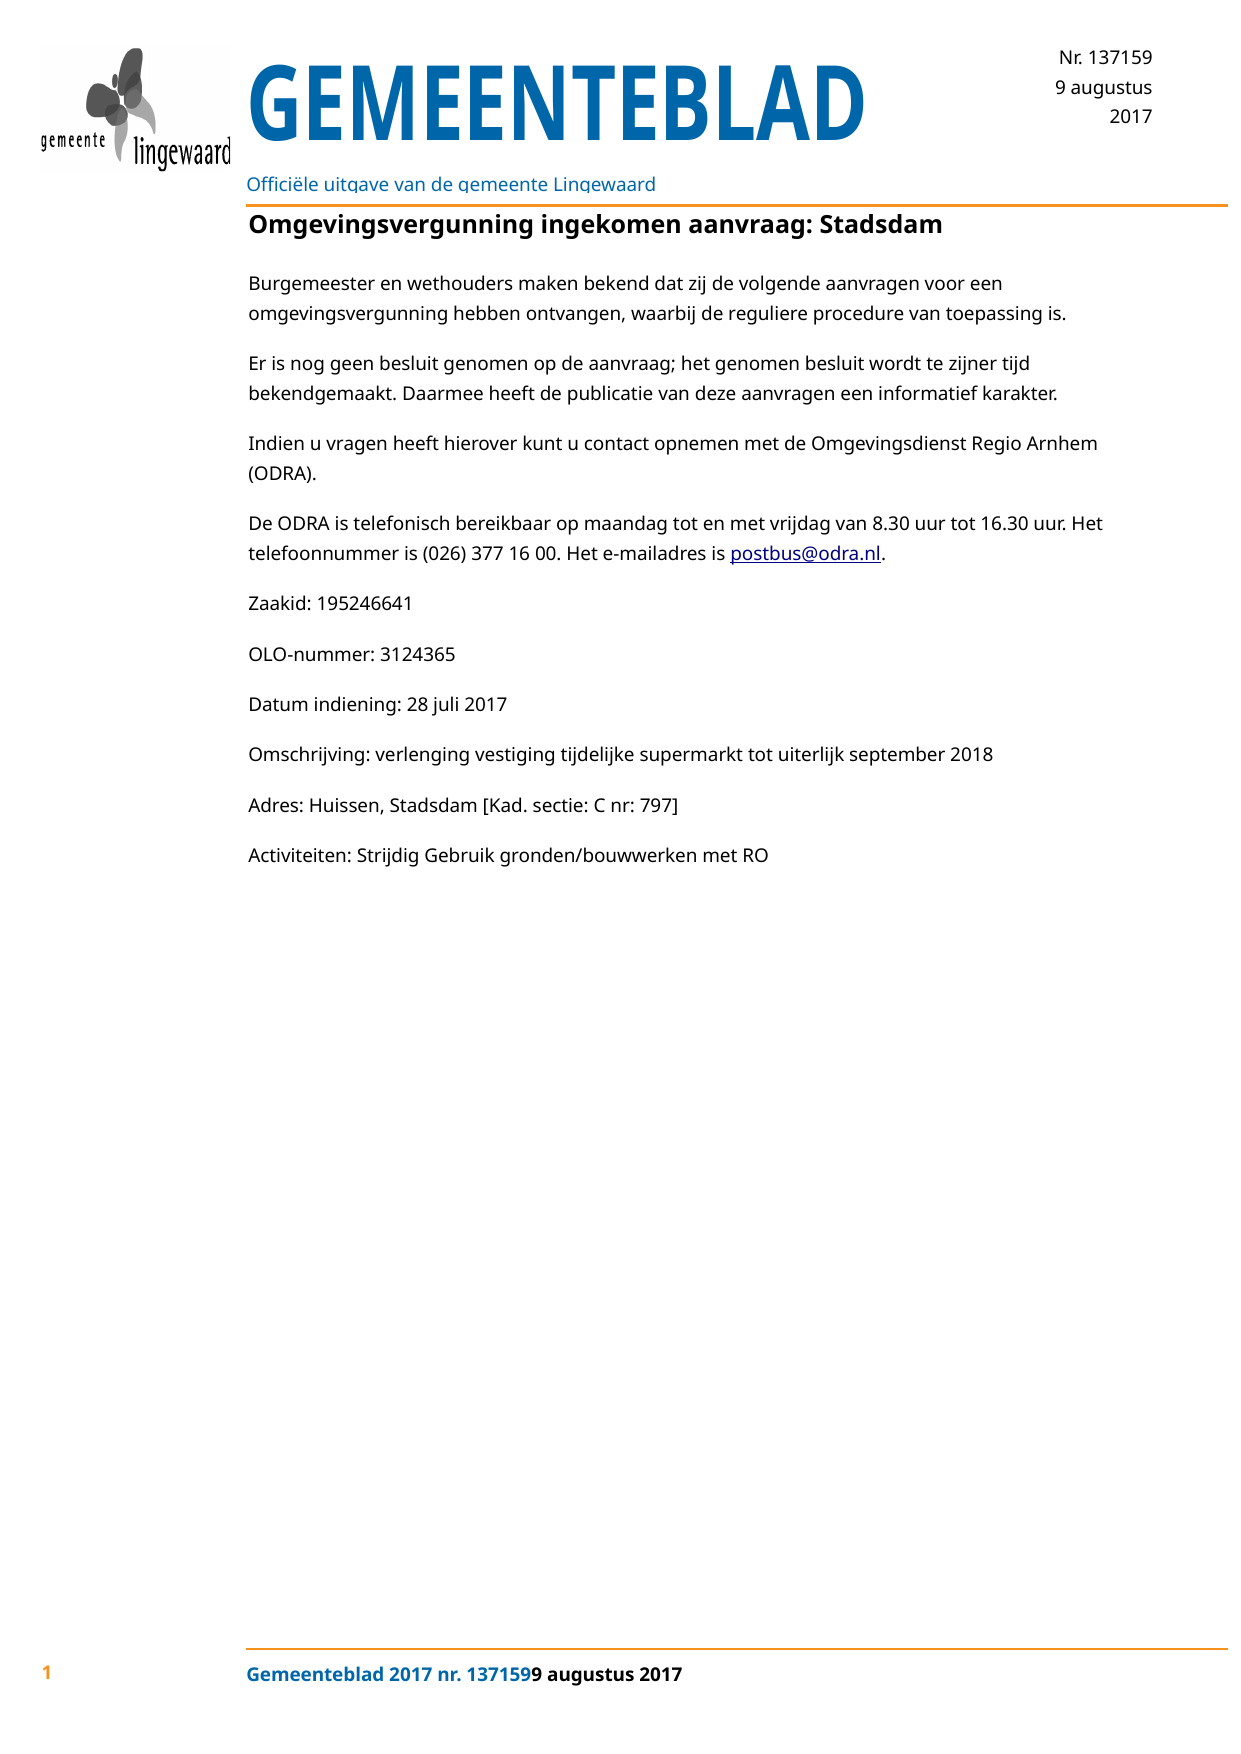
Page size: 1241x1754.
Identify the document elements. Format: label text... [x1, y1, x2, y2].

text Zaakid: 195246641 [248, 590, 1152, 616]
picture [41, 47, 231, 172]
text Datum indiening: 28 juli 2017 [248, 691, 1152, 717]
text Indien u vragen heeft hierover kunt u contact opnemen met de Omgevingsdienst Regio Arnhem (ODRA). [248, 430, 1152, 486]
text De ODRA is telefonisch bereikbaar op maandag tot en met vrijdag van 8.30 uur tot 16.30 uur. Het telefoonnummer is (026) 377 16 00. Het e-mailadres is postbus@odra.nl. [248, 510, 1152, 566]
text OLO-nummer: 3124365 [248, 641, 1152, 666]
text Er is nog geen besluit genomen op de aanvraag; het genomen besluit wordt te zijner tijd bekendgemaakt. Daarmee heeft de publicatie van deze aanvragen een informatief karakter. [248, 350, 1152, 406]
text Omschrijving: verlenging vestiging tijdelijke supermarkt tot uiterlijk september 2018 [248, 742, 1152, 767]
text Activiteiten: Strijdig Gebruik gronden/bouwwerken met RO [248, 842, 1152, 868]
text Adres: Huissen, Stadsdam [Kad. sectie: C nr: 797] [248, 792, 1152, 818]
text Omgevingsvergunning ingekomen aanvraag: Stadsdam [248, 207, 1152, 241]
text Burgemeester en wethouders maken bekend dat zij de volgende aanvragen voor een omgevingsvergunning hebben ontvangen, waarbij de reguliere procedure van toepassing is. [248, 270, 1152, 326]
